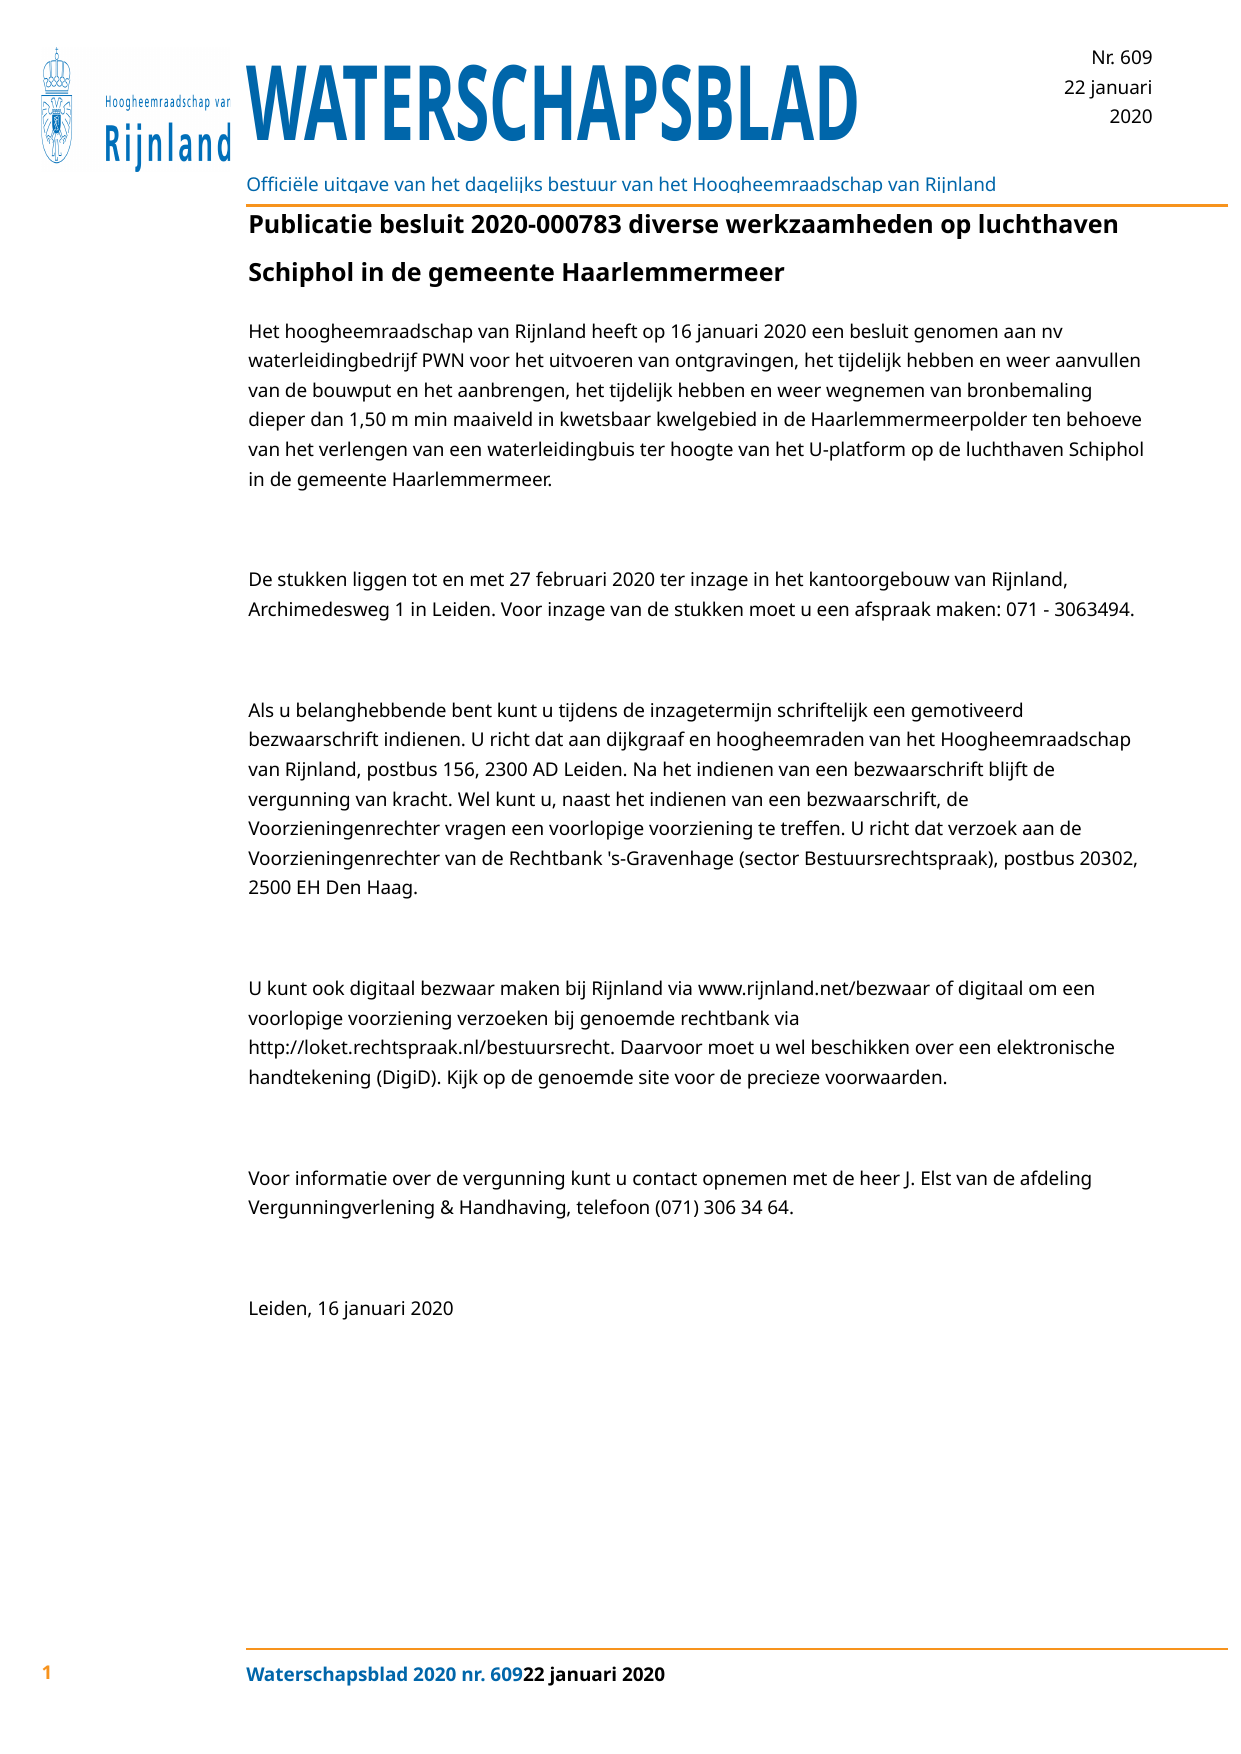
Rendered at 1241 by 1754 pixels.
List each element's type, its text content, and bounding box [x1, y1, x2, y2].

text Het hoogheemraadschap van Rijnland heeft op 16 januari 2020 een besluit genomen aan nv waterleidingbedrijf PWN voor het uitvoeren van ontgravingen, het tijdelijk hebben en weer aanvullen van de bouwput en het aanbrengen, het tijdelijk hebben en weer wegnemen van bronbemaling dieper dan 1,50 m min maaiveld in kwetsbaar kwelgebied in de Haarlemmermeerpolder ten behoeve van het verlengen van een waterleidingbuis ter hoogte van het U-platform op de luchthaven Schiphol in de gemeente Haarlemmermeer. [248, 318, 1152, 492]
text Leiden, 16 januari 2020 [248, 1295, 1152, 1321]
text De stukken liggen tot en met 27 februari 2020 ter inzage in het kantoorgebouw van Rijnland, Archimedesweg 1 in Leiden. Voor inzage van de stukken moet u een afspraak maken: 071 - 3063494. [248, 567, 1152, 622]
text Als u belanghebbende bent kunt u tijdens de inzagetermijn schriftelijk een gemotiveerd bezwaarschrift indienen. U richt dat aan dijkgraaf en hoogheemraden van het Hoogheemraadschap van Rijnland, postbus 156, 2300 AD Leiden. Na het indienen van een bezwaarschrift blijft de vergunning van kracht. Wel kunt u, naast het indienen van een bezwaarschrift, de Voorzieningenrechter vragen een voorlopige voorziening te treffen. U richt dat verzoek aan de Voorzieningenrechter van de Rechtbank 's-Gravenhage (sector Bestuursrechtspraak), postbus 20302, 2500 EH Den Haag. [248, 697, 1152, 900]
text U kunt ook digitaal bezwaar maken bij Rijnland via www.rijnland.net/bezwaar of digitaal om een voorlopige voorziening verzoeken bij genoemde rechtbank via http://loket.rechtspraak.nl/bestuursrecht. Daarvoor moet u wel beschikken over een elektronische handtekening (DigiD). Kijk op de genoemde site voor de precieze voorwaarden. [248, 975, 1152, 1090]
picture [41, 47, 231, 172]
text Publicatie besluit 2020-000783 diverse werkzaamheden op luchthaven Schiphol in de gemeente Haarlemmermeer [248, 207, 1152, 288]
text Voor informatie over de vergunning kunt u contact opnemen met de heer J. Elst van de afdeling Vergunningverlening & Handhaving, telefoon (071) 306 34 64. [248, 1165, 1152, 1220]
